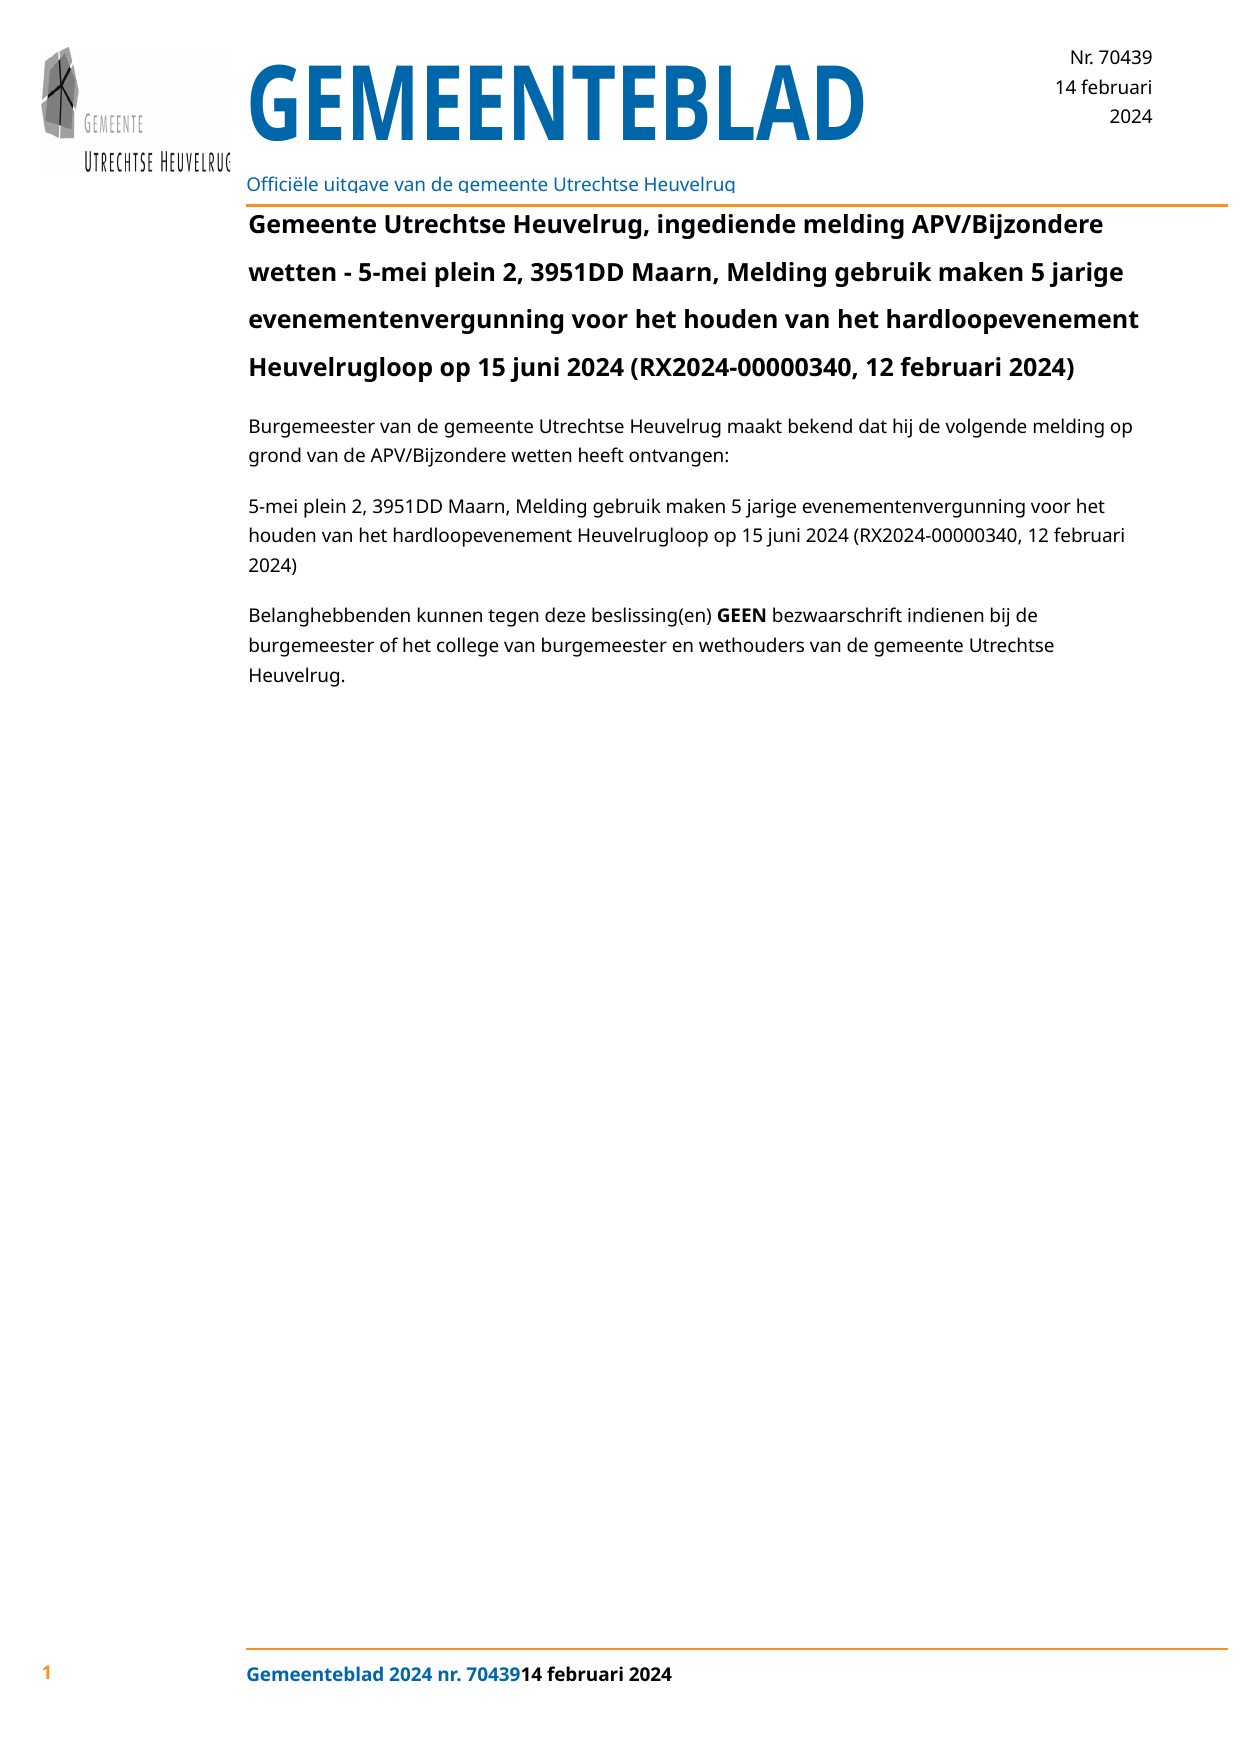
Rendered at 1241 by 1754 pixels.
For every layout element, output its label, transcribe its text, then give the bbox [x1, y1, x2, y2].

text Burgemeester van de gemeente Utrechtse Heuvelrug maakt bekend dat hij de volgende melding op grond van de APV/Bijzondere wetten heeft ontvangen: [248, 413, 1152, 468]
text Gemeente Utrechtse Heuvelrug, ingediende melding APV/Bijzondere wetten - 5-mei plein 2, 3951DD Maarn, Melding gebruik maken 5 jarige evenementenvergunning voor het houden van het hardloopevenement Heuvelrugloop op 15 juni 2024 (RX2024-00000340, 12 februari 2024) [248, 207, 1152, 384]
text 5-mei plein 2, 3951DD Maarn, Melding gebruik maken 5 jarige evenementenvergunning voor het houden van het hardloopevenement Heuvelrugloop op 15 juni 2024 (RX2024-00000340, 12 februari 2024) [248, 493, 1152, 578]
text Belanghebbenden kunnen tegen deze beslissing(en) GEEN bezwaarschrift indienen bij de burgemeester of het college van burgemeester en wethouders van de gemeente Utrechtse Heuvelrug. [248, 603, 1152, 688]
picture [41, 47, 231, 172]
